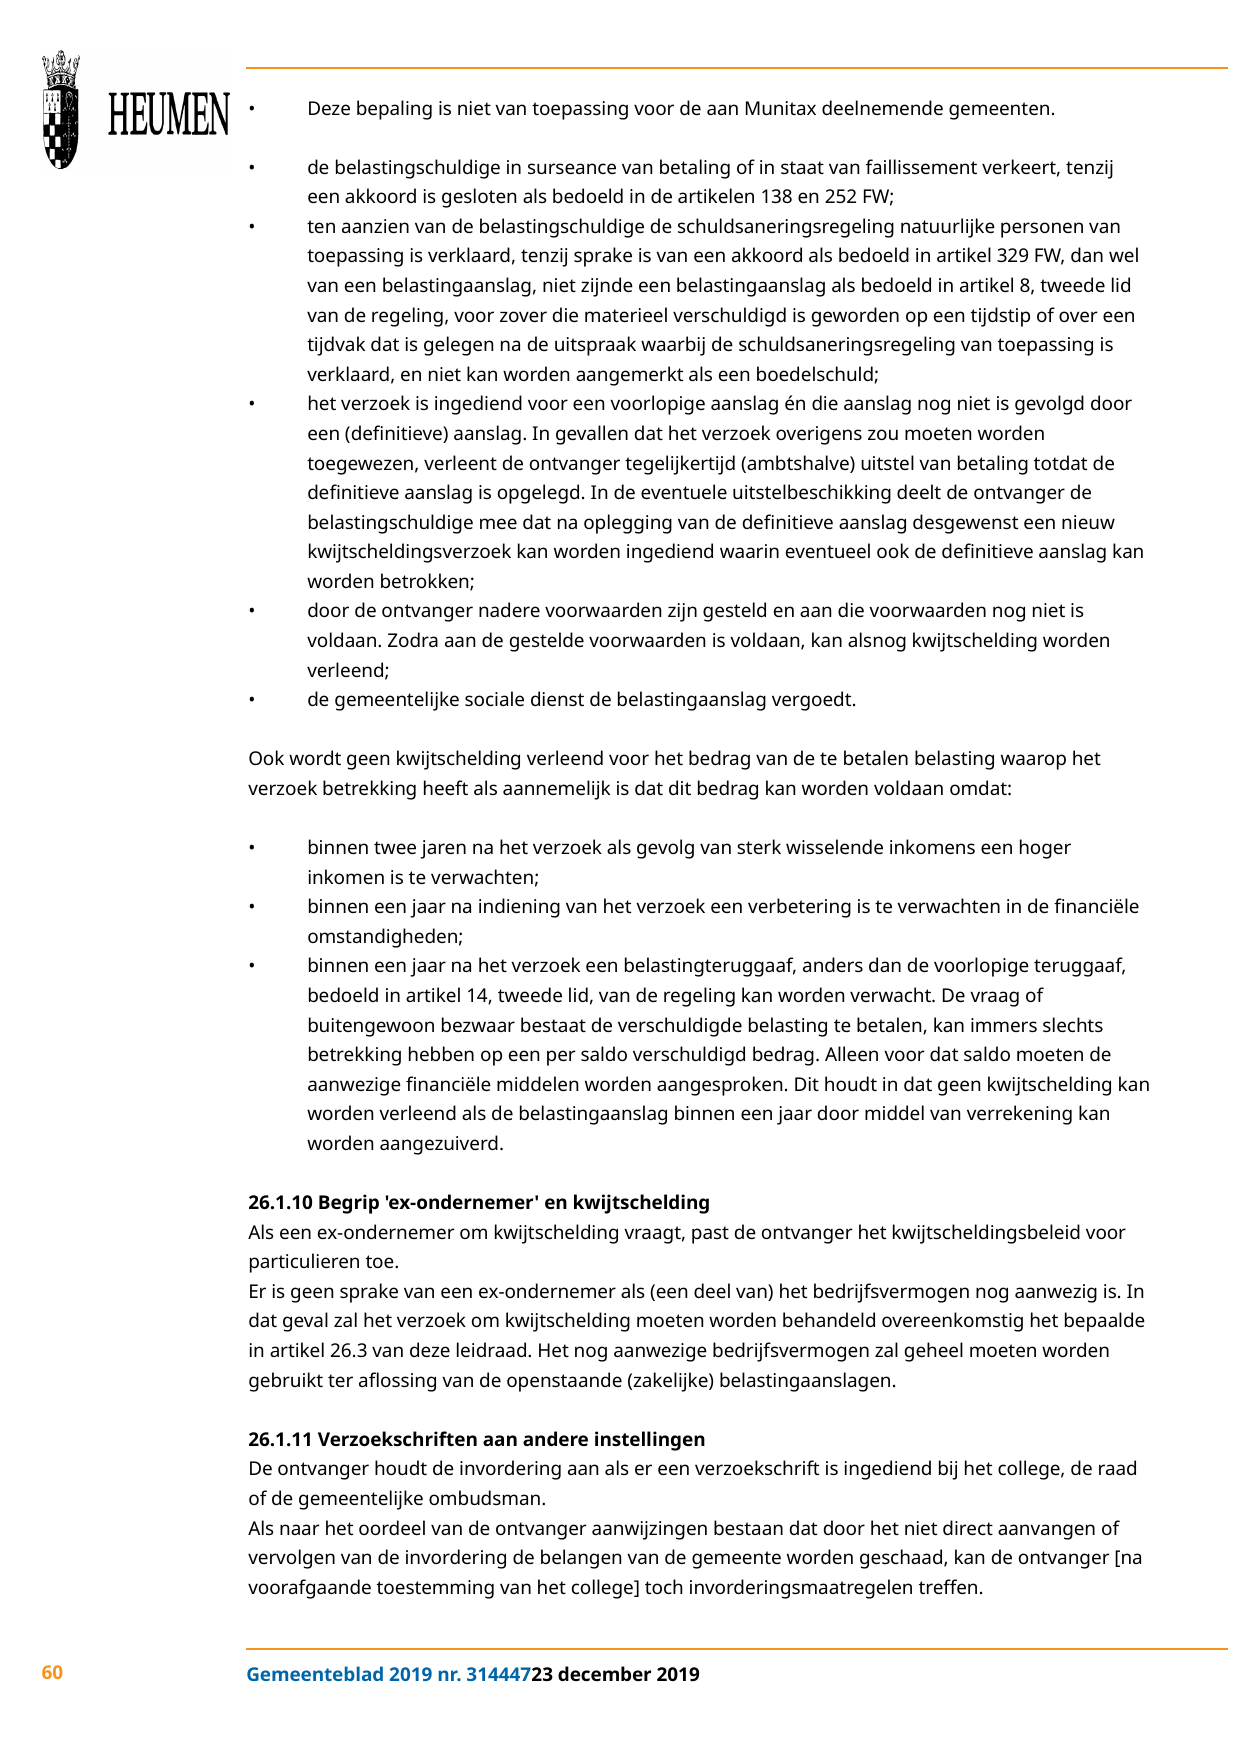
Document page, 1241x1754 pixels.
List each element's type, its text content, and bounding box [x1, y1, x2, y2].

picture [41, 47, 231, 172]
list binnen een jaar na het verzoek een belastingteruggaaf, anders dan de voorlopige teruggaaf, bedoeld in artikel 14, tweede lid, van de regeling kan worden verwacht. De vraag of buitengewoon bezwaar bestaat de verschuldigde belasting te betalen, kan immers slechts betrekking hebben op een per saldo verschuldigd bedrag. Alleen voor dat saldo moeten de aanwezige financiële middelen worden aangesproken. Dit houdt in dat geen kwijtschelding kan worden verleend als de belastingaanslag binnen een jaar door middel van verrekening kan worden aangezuiverd. [248, 953, 1152, 1156]
text 26.1.10 Begrip 'ex-ondernemer' en kwijtschelding [248, 1189, 1152, 1215]
text De ontvanger houdt de invordering aan als er een verzoekschrift is ingediend bij het college, de raad of de gemeentelijke ombudsman. [248, 1456, 1152, 1511]
text Ook wordt geen kwijtschelding verleend voor het bedrag van de te betalen belasting waarop het verzoek betrekking heeft als aannemelijk is dat dit bedrag kan worden voldaan omdat: [248, 746, 1152, 801]
list binnen een jaar na indiening van het verzoek een verbetering is te verwachten in de financiële omstandigheden; [248, 893, 1152, 949]
text 26.1.11 Verzoekschriften aan andere instellingen [248, 1426, 1152, 1452]
list door de ontvanger nadere voorwaarden zijn gesteld en aan die voorwaarden nog niet is voldaan. Zodra aan de gestelde voorwaarden is voldaan, kan alsnog kwijtschelding worden verleend; [248, 598, 1152, 683]
list ten aanzien van de belastingschuldige de schuldsaneringsregeling natuurlijke personen van toepassing is verklaard, tenzij sprake is van een akkoord als bedoeld in artikel 329 FW, dan wel van een belastingaanslag, niet zijnde een belastingaanslag als bedoeld in artikel 8, tweede lid van de regeling, voor zover die materieel verschuldigd is geworden op een tijdstip of over een tijdvak dat is gelegen na de uitspraak waarbij de schuldsaneringsregeling van toepassing is verklaard, en niet kan worden aangemerkt als een boedelschuld; [248, 213, 1152, 387]
list de gemeentelijke sociale dienst de belastingaanslag vergoedt. [248, 686, 1152, 712]
list Deze bepaling is niet van toepassing voor de aan Munitax deelnemende gemeenten. [248, 95, 1152, 121]
text Er is geen sprake van een ex-ondernemer als (een deel van) het bedrijfsvermogen nog aanwezig is. In dat geval zal het verzoek om kwijtschelding moeten worden behandeld overeenkomstig het bepaalde in artikel 26.3 van deze leidraad. Het nog aanwezige bedrijfsvermogen zal geheel moeten worden gebruikt ter aflossing van de openstaande (zakelijke) belastingaanslagen. [248, 1278, 1152, 1393]
list de belastingschuldige in surseance van betaling of in staat van faillissement verkeert, tenzij een akkoord is gesloten als bedoeld in de artikelen 138 en 252 FW; [248, 154, 1152, 209]
text Als naar het oordeel van de ontvanger aanwijzingen bestaan dat door het niet direct aanvangen of vervolgen van de invordering de belangen van de gemeente worden geschaad, kan de ontvanger [na voorafgaande toestemming van het college] toch invorderingsmaatregelen treffen. [248, 1515, 1152, 1600]
text Als een ex-ondernemer om kwijtschelding vraagt, past de ontvanger het kwijtscheldingsbeleid voor particulieren toe. [248, 1219, 1152, 1274]
list binnen twee jaren na het verzoek als gevolg van sterk wisselende inkomens een hoger inkomen is te verwachten; [248, 834, 1152, 890]
list het verzoek is ingediend voor een voorlopige aanslag én die aanslag nog niet is gevolgd door een (definitieve) aanslag. In gevallen dat het verzoek overigens zou moeten worden toegewezen, verleent de ontvanger tegelijkertijd (ambtshalve) uitstel van betaling totdat de definitieve aanslag is opgelegd. In de eventuele uitstelbeschikking deelt de ontvanger de belastingschuldige mee dat na oplegging van de definitieve aanslag desgewenst een nieuw kwijtscheldingsverzoek kan worden ingediend waarin eventueel ook de definitieve aanslag kan worden betrokken; [248, 391, 1152, 594]
